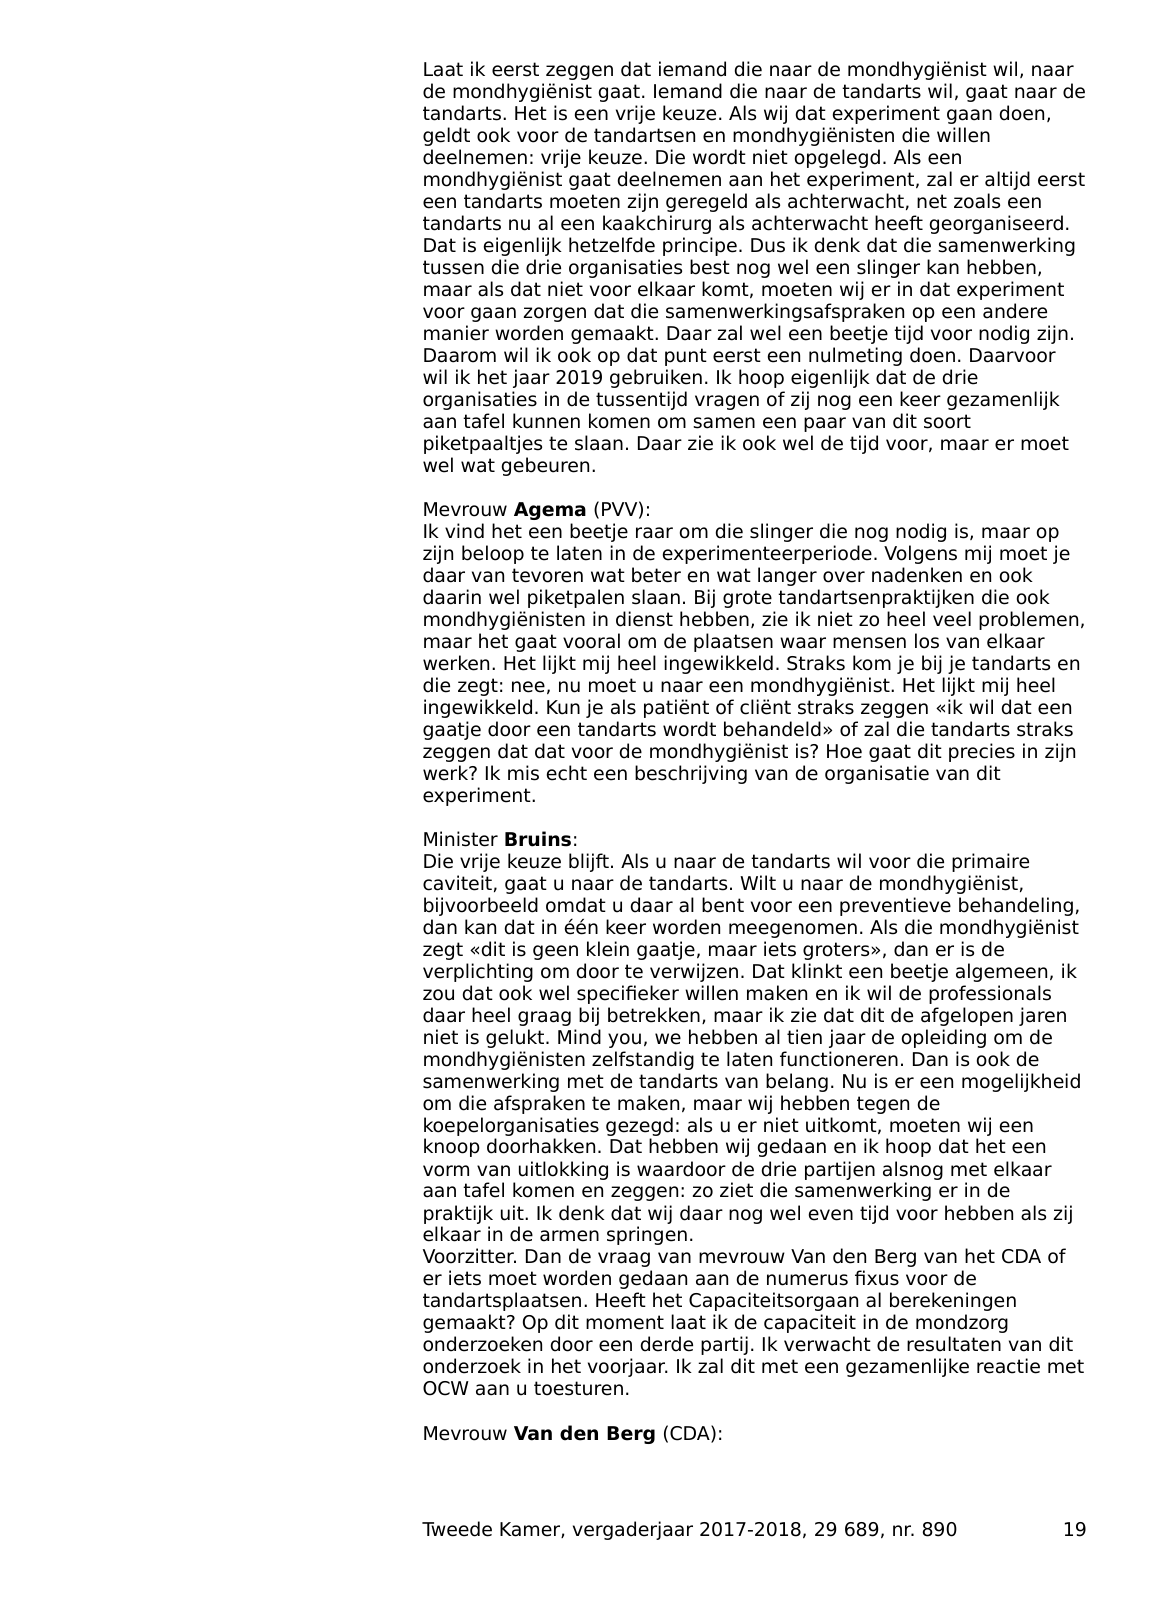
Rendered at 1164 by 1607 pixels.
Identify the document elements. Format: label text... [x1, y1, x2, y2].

text Mevrouw Van den Berg (CDA): [422, 1422, 1087, 1444]
text Mevrouw Agema (PVV): [422, 499, 1087, 521]
text Minister Bruins: [422, 829, 1087, 851]
text Voorzitter. Dan de vraag van mevrouw Van den Berg van het CDA of er iets moet worden gedaan aan de numerus fixus voor de tandartsplaatsen. Heeft het Capaciteitsorgaan al berekeningen gemaakt? Op dit moment laat ik de capaciteit in de mondzorg onderzoeken door een derde partij. Ik verwacht de resultaten van dit onderzoek in het voorjaar. Ik zal dit met een gezamenlijke reactie met OCW aan u toesturen. [422, 1246, 1087, 1400]
text Ik vind het een beetje raar om die slinger die nog nodig is, maar op zijn beloop te laten in de experimenteerperiode. Volgens mij moet je daar van tevoren wat beter en wat langer over nadenken en ook daarin wel piketpalen slaan. Bij grote tandartsenpraktijken die ook mondhygiënisten in dienst hebben, zie ik niet zo heel veel problemen, maar het gaat vooral om de plaatsen waar mensen los van elkaar werken. Het lijkt mij heel ingewikkeld. Straks kom je bij je tandarts en die zegt: nee, nu moet u naar een mondhygiënist. Het lijkt mij heel ingewikkeld. Kun je als patiënt of cliënt straks zeggen «ik wil dat een gaatje door een tandarts wordt behandeld» of zal die tandarts straks zeggen dat dat voor de mondhygiënist is? Hoe gaat dit precies in zijn werk? Ik mis echt een beschrijving van de organisatie van dit experiment. [422, 521, 1087, 807]
text Laat ik eerst zeggen dat iemand die naar de mondhygiënist wil, naar de mondhygiënist gaat. Iemand die naar de tandarts wil, gaat naar de tandarts. Het is een vrije keuze. Als wij dat experiment gaan doen, geldt ook voor de tandartsen en mondhygiënisten die willen deelnemen: vrije keuze. Die wordt niet opgelegd. Als een mondhygiënist gaat deelnemen aan het experiment, zal er altijd eerst een tandarts moeten zijn geregeld als achterwacht, net zoals een tandarts nu al een kaakchirurg als achterwacht heeft georganiseerd. Dat is eigenlijk hetzelfde principe. Dus ik denk dat die samenwerking tussen die drie organisaties best nog wel een slinger kan hebben, maar als dat niet voor elkaar komt, moeten wij er in dat experiment voor gaan zorgen dat die samenwerkingsafspraken op een andere manier worden gemaakt. Daar zal wel een beetje tijd voor nodig zijn. Daarom wil ik ook op dat punt eerst een nulmeting doen. Daarvoor wil ik het jaar 2019 gebruiken. Ik hoop eigenlijk dat de drie organisaties in de tussentijd vragen of zij nog een keer gezamenlijk aan tafel kunnen komen om samen een paar van dit soort piketpaaltjes te slaan. Daar zie ik ook wel de tijd voor, maar er moet wel wat gebeuren. [422, 59, 1087, 477]
text Die vrije keuze blijft. Als u naar de tandarts wil voor die primaire caviteit, gaat u naar de tandarts. Wilt u naar de mondhygiënist, bijvoorbeeld omdat u daar al bent voor een preventieve behandeling, dan kan dat in één keer worden meegenomen. Als die mondhygiënist zegt «dit is geen klein gaatje, maar iets groters», dan er is de verplichting om door te verwijzen. Dat klinkt een beetje algemeen, ik zou dat ook wel specifieker willen maken en ik wil de professionals daar heel graag bij betrekken, maar ik zie dat dit de afgelopen jaren niet is gelukt. Mind you, we hebben al tien jaar de opleiding om de mondhygiënisten zelfstandig te laten functioneren. Dan is ook de samenwerking met de tandarts van belang. Nu is er een mogelijkheid om die afspraken te maken, maar wij hebben tegen de koepelorganisaties gezegd: als u er niet uitkomt, moeten wij een knoop doorhakken. Dat hebben wij gedaan en ik hoop dat het een vorm van uitlokking is waardoor de drie partijen alsnog met elkaar aan tafel komen en zeggen: zo ziet die samenwerking er in de praktijk uit. Ik denk dat wij daar nog wel even tijd voor hebben als zij elkaar in de armen springen. [422, 851, 1087, 1246]
